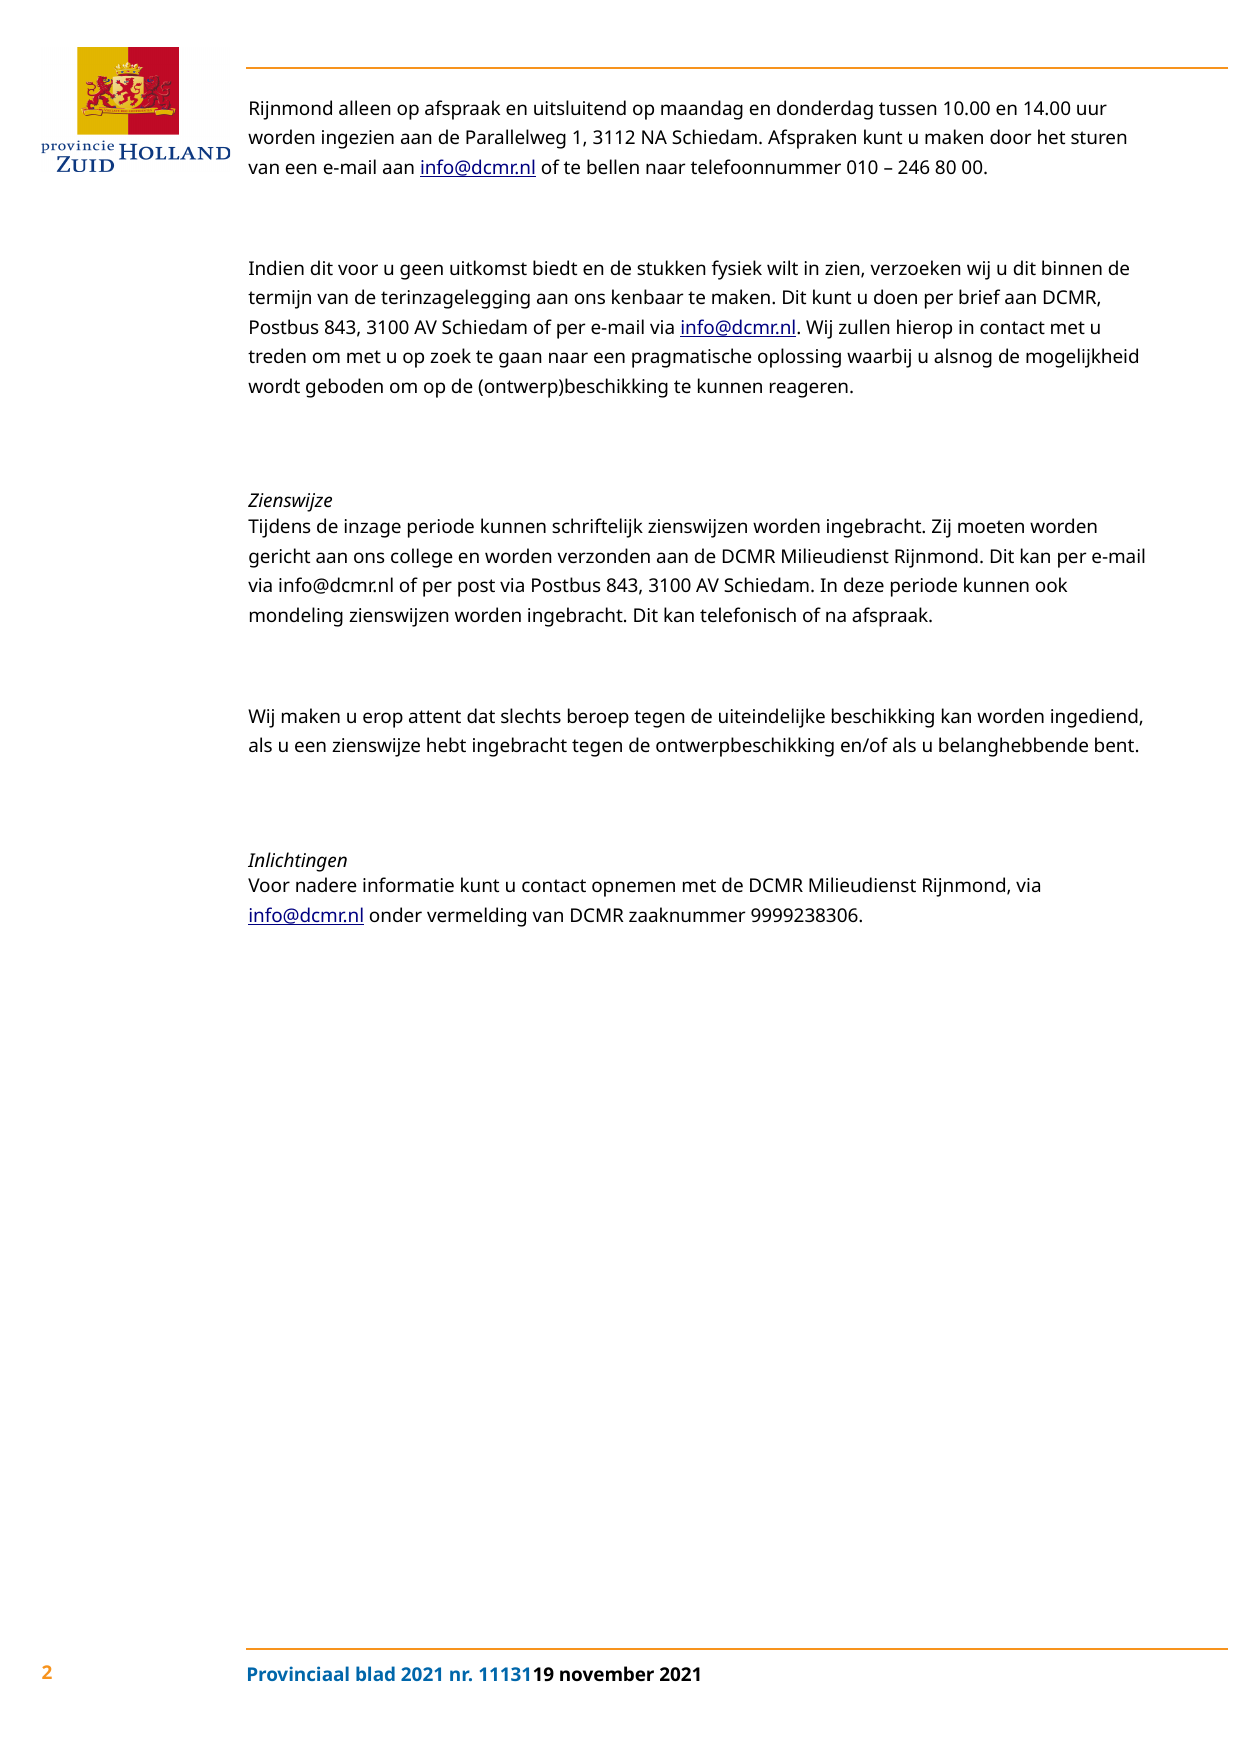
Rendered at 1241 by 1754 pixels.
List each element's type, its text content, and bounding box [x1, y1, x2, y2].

text Inlichtingen [248, 847, 1152, 872]
text Rijnmond alleen op afspraak en uitsluitend op maandag en donderdag tussen 10.00 en 14.00 uur worden ingezien aan de Parallelweg 1, 3112 NA Schiedam. Afspraken kunt u maken door het sturen van een e-mail aan info@dcmr.nl of te bellen naar telefoonnummer 010 – 246 80 00. [248, 95, 1152, 180]
text Voor nadere informatie kunt u contact opnemen met de DCMR Milieudienst Rijnmond, via info@dcmr.nl onder vermelding van DCMR zaaknummer 9999238306. [248, 872, 1152, 928]
text Tijdens de inzage periode kunnen schriftelijk zienswijzen worden ingebracht. Zij moeten worden gericht aan ons college en worden verzonden aan de DCMR Milieudienst Rijnmond. Dit kan per e-mail via info@dcmr.nl of per post via Postbus 843, 3100 AV Schiedam. In deze periode kunnen ook mondeling zienswijzen worden ingebracht. Dit kan telefonisch of na afspraak. [248, 513, 1152, 628]
text Indien dit voor u geen uitkomst biedt en de stukken fysiek wilt in zien, verzoeken wij u dit binnen de termijn van de terinzagelegging aan ons kenbaar te maken. Dit kunt u doen per brief aan DCMR, Postbus 843, 3100 AV Schiedam of per e-mail via info@dcmr.nl. Wij zullen hierop in contact met u treden om met u op zoek te gaan naar een pragmatische oplossing waarbij u alsnog de mogelijkheid wordt geboden om op de (ontwerp)beschikking te kunnen reageren. [248, 255, 1152, 399]
picture [41, 47, 231, 172]
text Wij maken u erop attent dat slechts beroep tegen de uiteindelijke beschikking kan worden ingediend, als u een zienswijze hebt ingebracht tegen de ontwerpbeschikking en/of als u belanghebbende bent. [248, 703, 1152, 758]
text Zienswijze [248, 487, 1152, 513]
